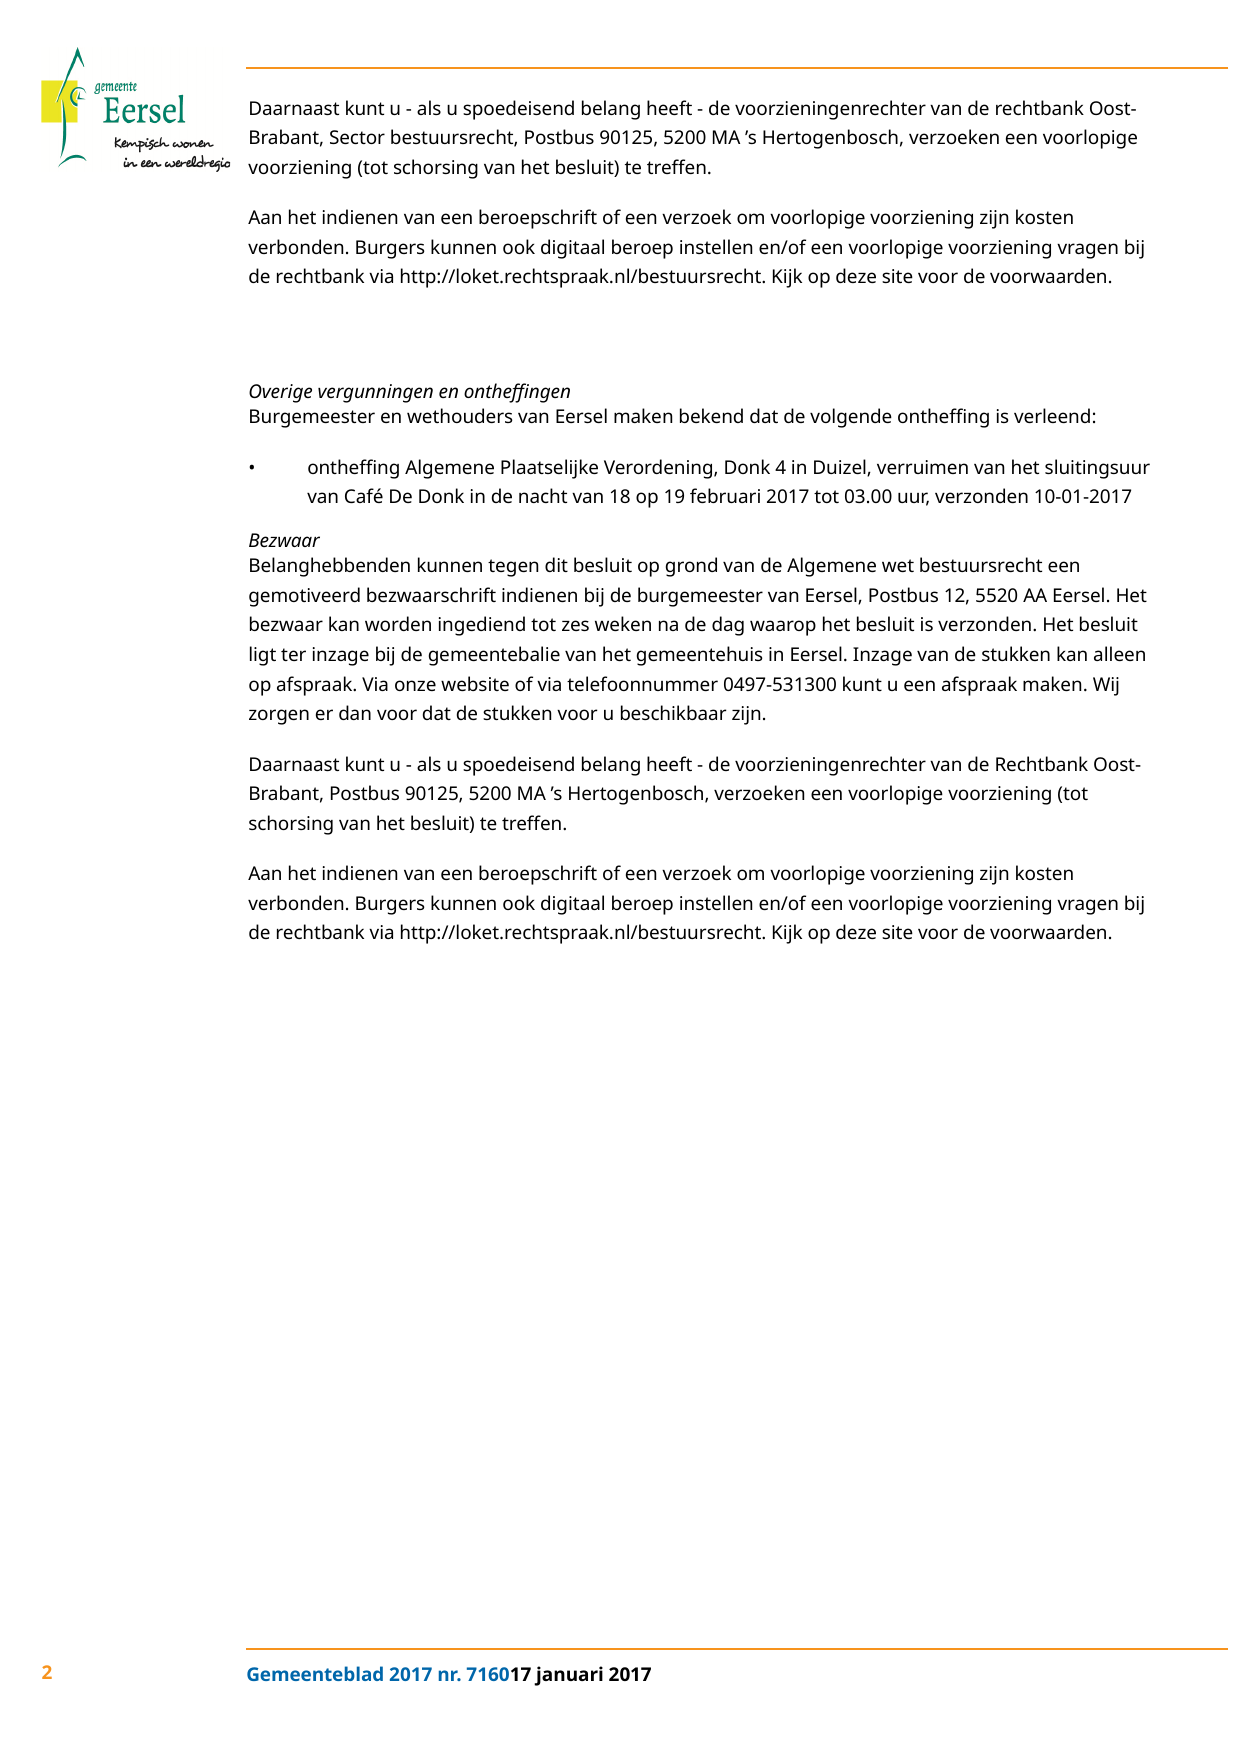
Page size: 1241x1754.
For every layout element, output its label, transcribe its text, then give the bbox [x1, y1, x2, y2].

list ontheffing Algemene Plaatselijke Verordening, Donk 4 in Duizel, verruimen van het sluitingsuur van Café De Donk in de nacht van 18 op 19 februari 2017 tot 03.00 uur, verzonden 10-01-2017 [248, 454, 1152, 509]
text Belanghebbenden kunnen tegen dit besluit op grond van de Algemene wet bestuursrecht een gemotiveerd bezwaarschrift indienen bij de burgemeester van Eersel, Postbus 12, 5520 AA Eersel. Het bezwaar kan worden ingediend tot zes weken na de dag waarop het besluit is verzonden. Het besluit ligt ter inzage bij de gemeentebalie van het gemeentehuis in Eersel. Inzage van de stukken kan alleen op afspraak. Via onze website of via telefoonnummer 0497-531300 kunt u een afspraak maken. Wij zorgen er dan voor dat de stukken voor u beschikbaar zijn. [248, 552, 1152, 726]
text Overige vergunningen en ontheffingen [248, 378, 1152, 404]
text Daarnaast kunt u - als u spoedeisend belang heeft - de voorzieningenrechter van de rechtbank Oost-Brabant, Sector bestuursrecht, Postbus 90125, 5200 MA ’s Hertogenbosch, verzoeken een voorlopige voorziening (tot schorsing van het besluit) te treffen. [248, 95, 1152, 180]
text Burgemeester en wethouders van Eersel maken bekend dat de volgende ontheffing is verleend: [248, 404, 1152, 429]
text Bezwaar [248, 527, 1152, 552]
text Daarnaast kunt u - als u spoedeisend belang heeft - de voorzieningenrechter van de Rechtbank Oost-Brabant, Postbus 90125, 5200 MA ’s Hertogenbosch, verzoeken een voorlopige voorziening (tot schorsing van het besluit) te treffen. [248, 751, 1152, 836]
picture [41, 47, 231, 172]
text Aan het indienen van een beroepschrift of een verzoek om voorlopige voorziening zijn kosten verbonden. Burgers kunnen ook digitaal beroep instellen en/of een voorlopige voorziening vragen bij de rechtbank via http://loket.rechtspraak.nl/bestuursrecht. Kijk op deze site voor de voorwaarden. [248, 860, 1152, 945]
text Aan het indienen van een beroepschrift of een verzoek om voorlopige voorziening zijn kosten verbonden. Burgers kunnen ook digitaal beroep instellen en/of een voorlopige voorziening vragen bij de rechtbank via http://loket.rechtspraak.nl/bestuursrecht. Kijk op deze site voor de voorwaarden. [248, 204, 1152, 289]
